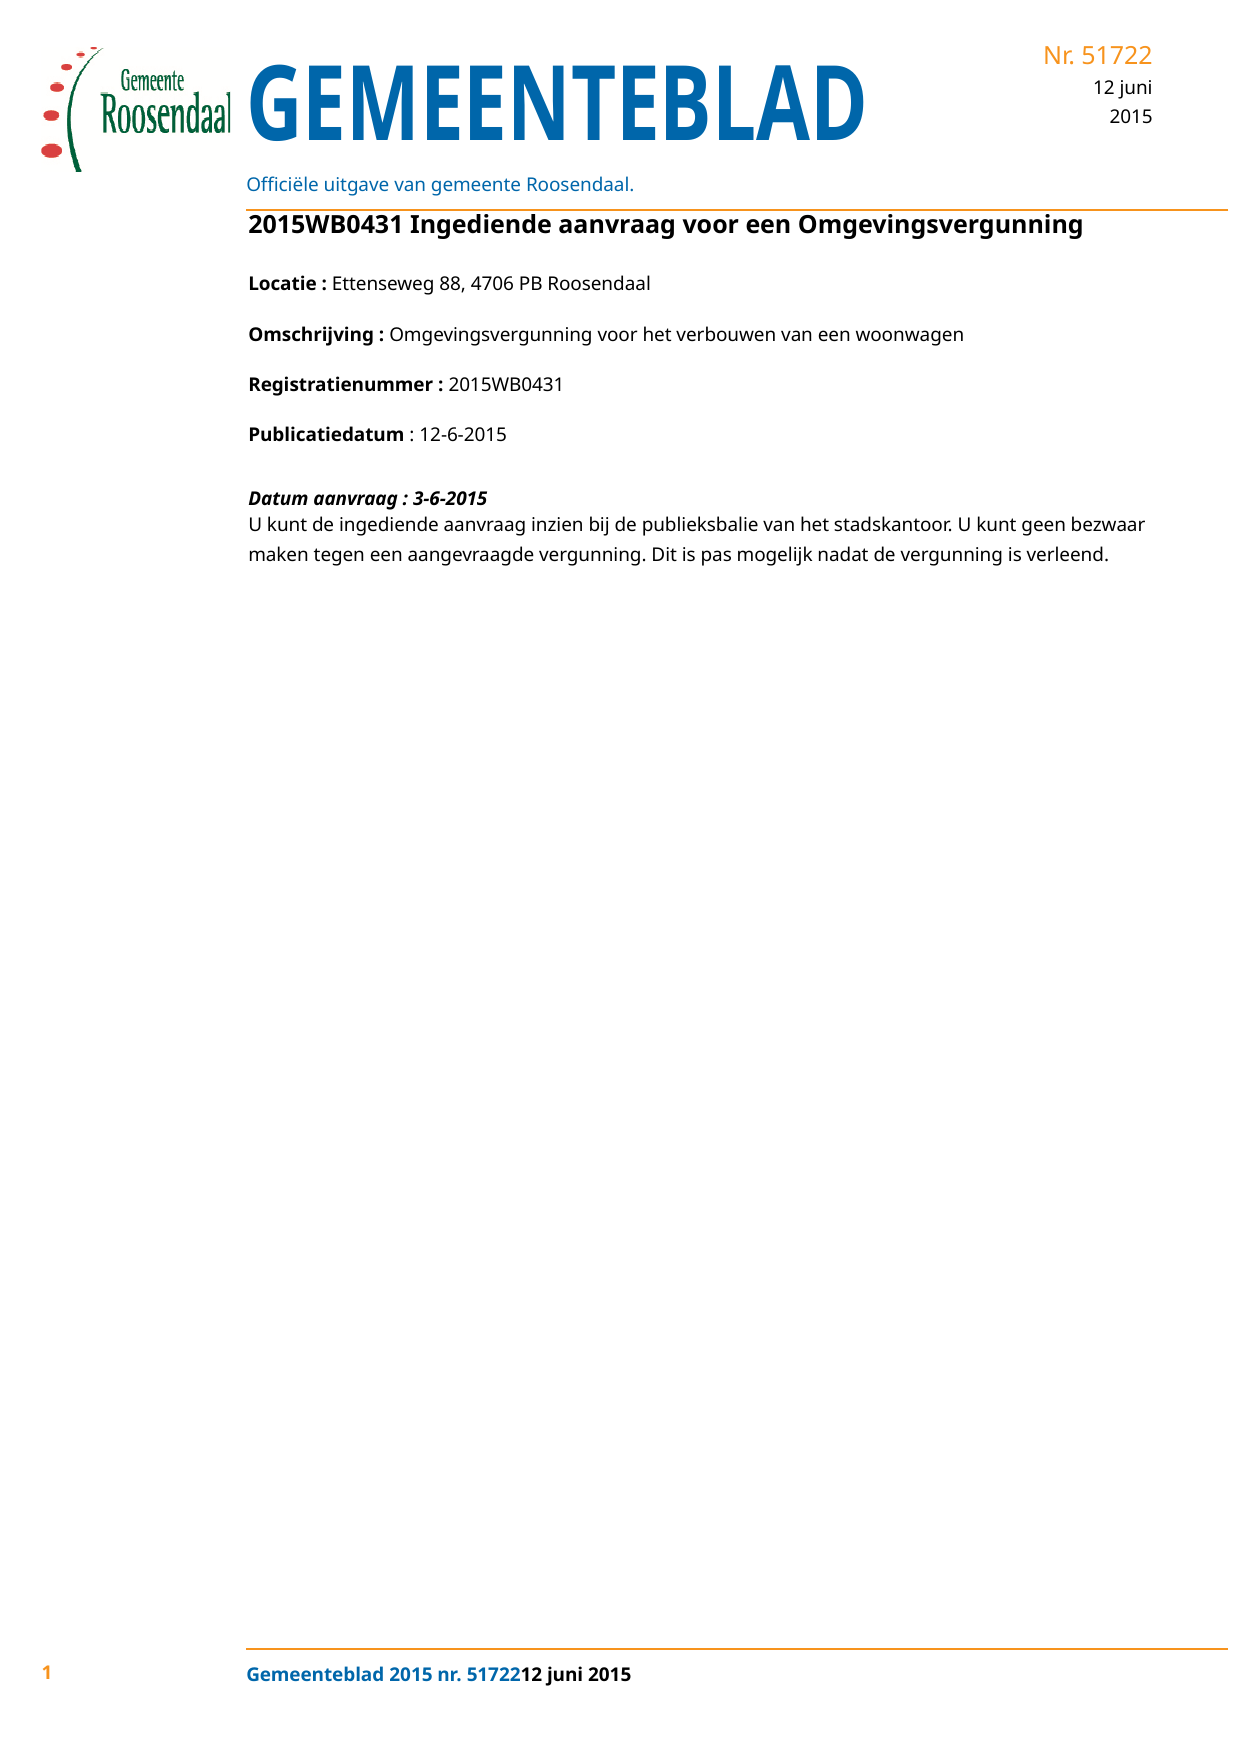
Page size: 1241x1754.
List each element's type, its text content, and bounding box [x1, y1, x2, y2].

text Publicatiedatum : 12-6-2015 [248, 422, 1152, 447]
text 2015WB0431 Ingediende aanvraag voor een Omgevingsvergunning [248, 211, 1152, 241]
text Omschrijving : Omgevingsvergunning voor het verbouwen van een woonwagen [248, 321, 1152, 346]
text Locatie : Ettenseweg 88, 4706 PB Roosendaal [248, 270, 1152, 296]
text Registratienummer : 2015WB0431 [248, 371, 1152, 397]
picture [41, 47, 231, 172]
text Datum aanvraag : 3-6-2015 [248, 486, 1152, 511]
text U kunt de ingediende aanvraag inzien bij de publieksbalie van het stadskantoor. U kunt geen bezwaar maken tegen een aangevraagde vergunning. Dit is pas mogelijk nadat de vergunning is verleend. [248, 511, 1152, 567]
